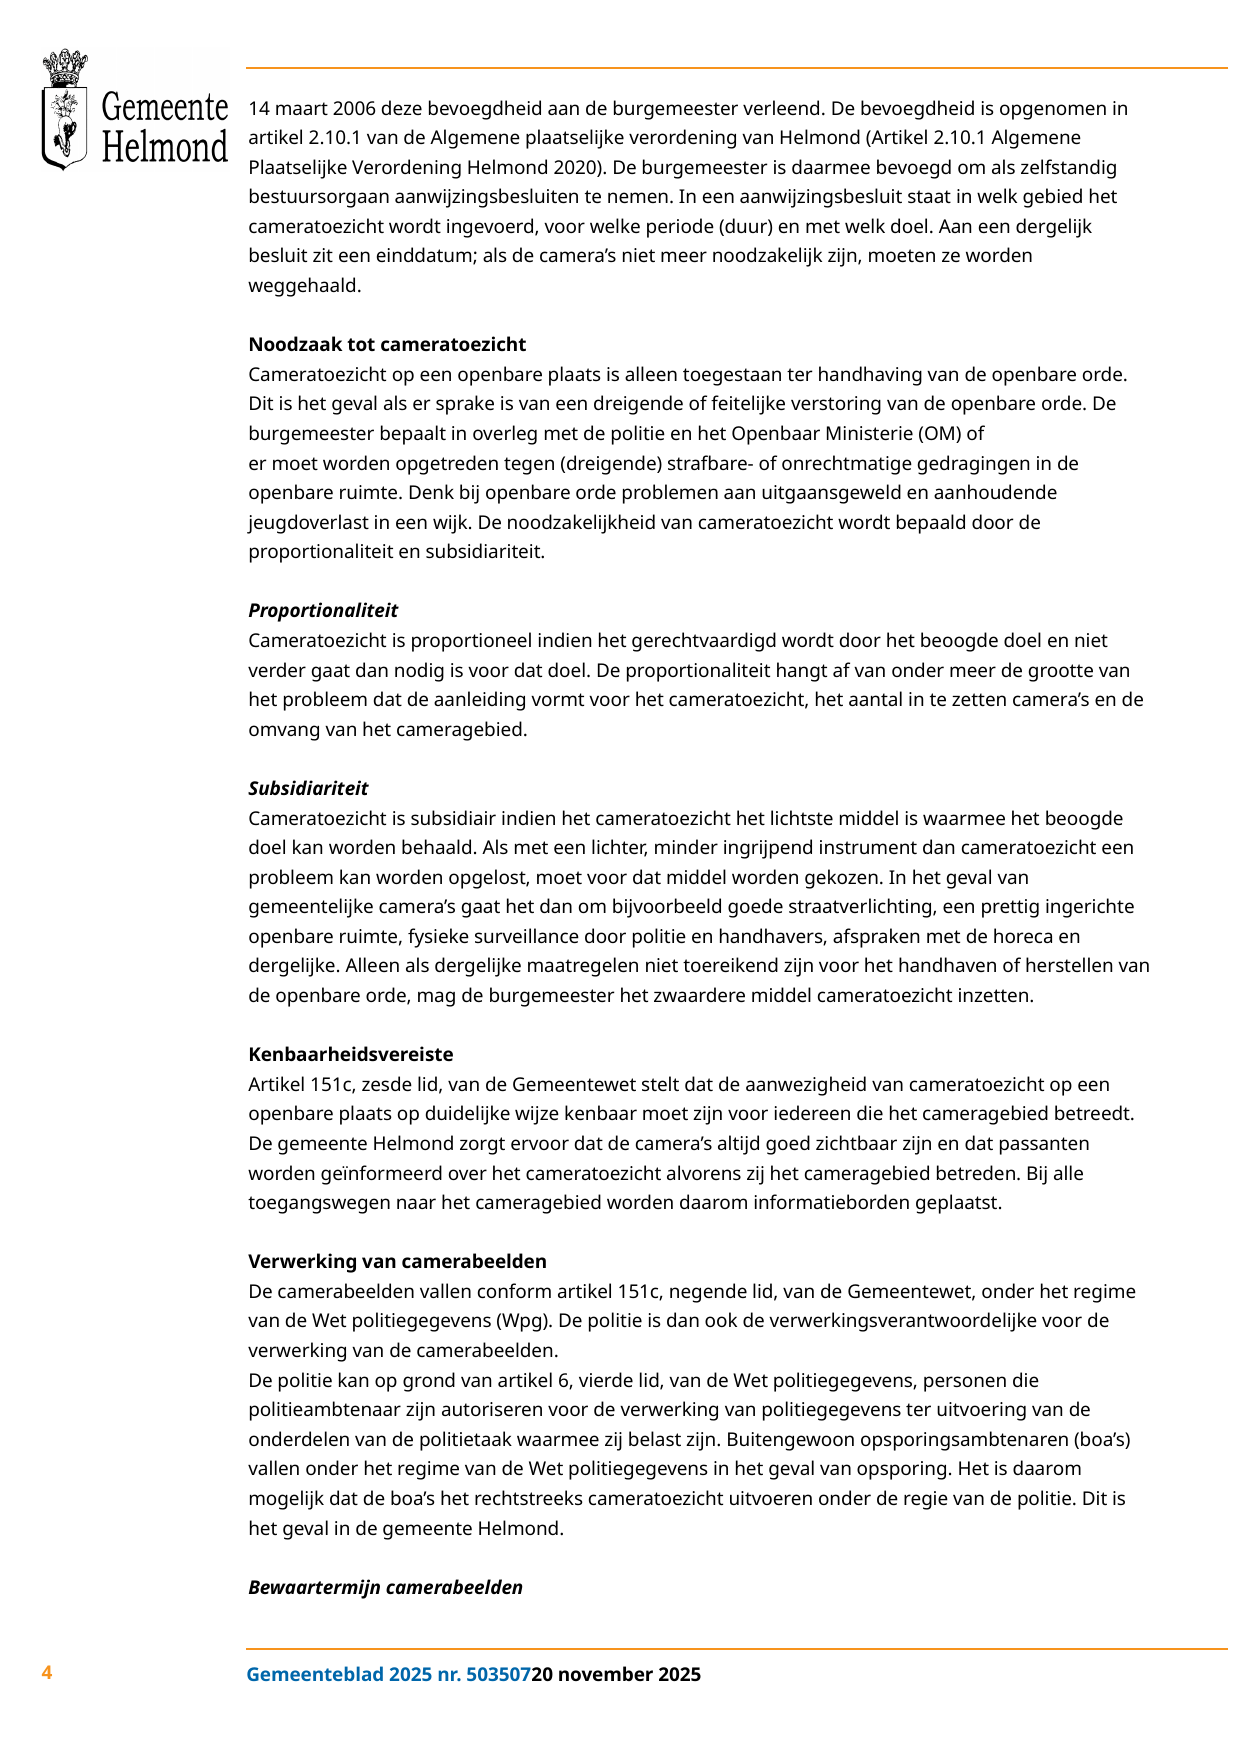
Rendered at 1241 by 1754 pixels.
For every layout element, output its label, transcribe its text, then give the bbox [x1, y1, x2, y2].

text Artikel 151c, zesde lid, van de Gemeentewet stelt dat de aanwezigheid van cameratoezicht op een openbare plaats op duidelijke wijze kenbaar moet zijn voor iedereen die het cameragebied betreedt. De gemeente Helmond zorgt ervoor dat de camera’s altijd goed zichtbaar zijn en dat passanten worden geïnformeerd over het cameratoezicht alvorens zij het cameragebied betreden. Bij alle toegangswegen naar het cameragebied worden daarom informatieborden geplaatst. [248, 1071, 1152, 1215]
text Proportionaliteit [248, 598, 1152, 623]
text er moet worden opgetreden tegen (dreigende) strafbare- of onrechtmatige gedragingen in de openbare ruimte. Denk bij openbare orde problemen aan uitgaansgeweld en aanhoudende jeugdoverlast in een wijk. De noodzakelijkheid van cameratoezicht wordt bepaald door de proportionaliteit en subsidiariteit. [248, 450, 1152, 564]
text Cameratoezicht op een openbare plaats is alleen toegestaan ter handhaving van de openbare orde. Dit is het geval als er sprake is van een dreigende of feitelijke verstoring van de openbare orde. De burgemeester bepaalt in overleg met de politie en het Openbaar Ministerie (OM) of [248, 361, 1152, 446]
text Cameratoezicht is proportioneel indien het gerechtvaardigd wordt door het beoogde doel en niet verder gaat dan nodig is voor dat doel. De proportionaliteit hangt af van onder meer de grootte van het probleem dat de aanleiding vormt voor het cameratoezicht, het aantal in te zetten camera’s en de omvang van het cameragebied. [248, 627, 1152, 742]
text De politie kan op grond van artikel 6, vierde lid, van de Wet politiegegevens, personen die politieambtenaar zijn autoriseren voor de verwerking van politiegegevens ter uitvoering van de onderdelen van de politietaak waarmee zij belast zijn. Buitengewoon opsporingsambtenaren (boa’s) vallen onder het regime van de Wet politiegegevens in het geval van opsporing. Het is daarom mogelijk dat de boa’s het rechtstreeks cameratoezicht uitvoeren onder de regie van de politie. Dit is het geval in de gemeente Helmond. [248, 1367, 1152, 1541]
picture [41, 47, 231, 172]
text Verwerking van camerabeelden [248, 1248, 1152, 1274]
text Kenbaarheidsvereiste [248, 1041, 1152, 1067]
text Subsidiariteit [248, 775, 1152, 801]
text Noodzaak tot cameratoezicht [248, 331, 1152, 357]
text 14 maart 2006 deze bevoegdheid aan de burgemeester verleend. De bevoegdheid is opgenomen in artikel 2.10.1 van de Algemene plaatselijke verordening van Helmond (Artikel 2.10.1 Algemene Plaatselijke Verordening Helmond 2020). De burgemeester is daarmee bevoegd om als zelfstandig bestuursorgaan aanwijzingsbesluiten te nemen. In een aanwijzingsbesluit staat in welk gebied het cameratoezicht wordt ingevoerd, voor welke periode (duur) en met welk doel. Aan een dergelijk besluit zit een einddatum; als de camera’s niet meer noodzakelijk zijn, moeten ze worden weggehaald. [248, 95, 1152, 298]
text Cameratoezicht is subsidiair indien het cameratoezicht het lichtste middel is waarmee het beoogde doel kan worden behaald. Als met een lichter, minder ingrijpend instrument dan cameratoezicht een probleem kan worden opgelost, moet voor dat middel worden gekozen. In het geval van gemeentelijke camera’s gaat het dan om bijvoorbeeld goede straatverlichting, een prettig ingerichte openbare ruimte, fysieke surveillance door politie en handhavers, afspraken met de horeca en dergelijke. Alleen als dergelijke maatregelen niet toereikend zijn voor het handhaven of herstellen van de openbare orde, mag de burgemeester het zwaardere middel cameratoezicht inzetten. [248, 805, 1152, 1008]
text Bewaartermijn camerabeelden [248, 1574, 1152, 1600]
text De camerabeelden vallen conform artikel 151c, negende lid, van de Gemeentewet, onder het regime van de Wet politiegegevens (Wpg). De politie is dan ook de verwerkingsverantwoordelijke voor de verwerking van de camerabeelden. [248, 1278, 1152, 1363]
